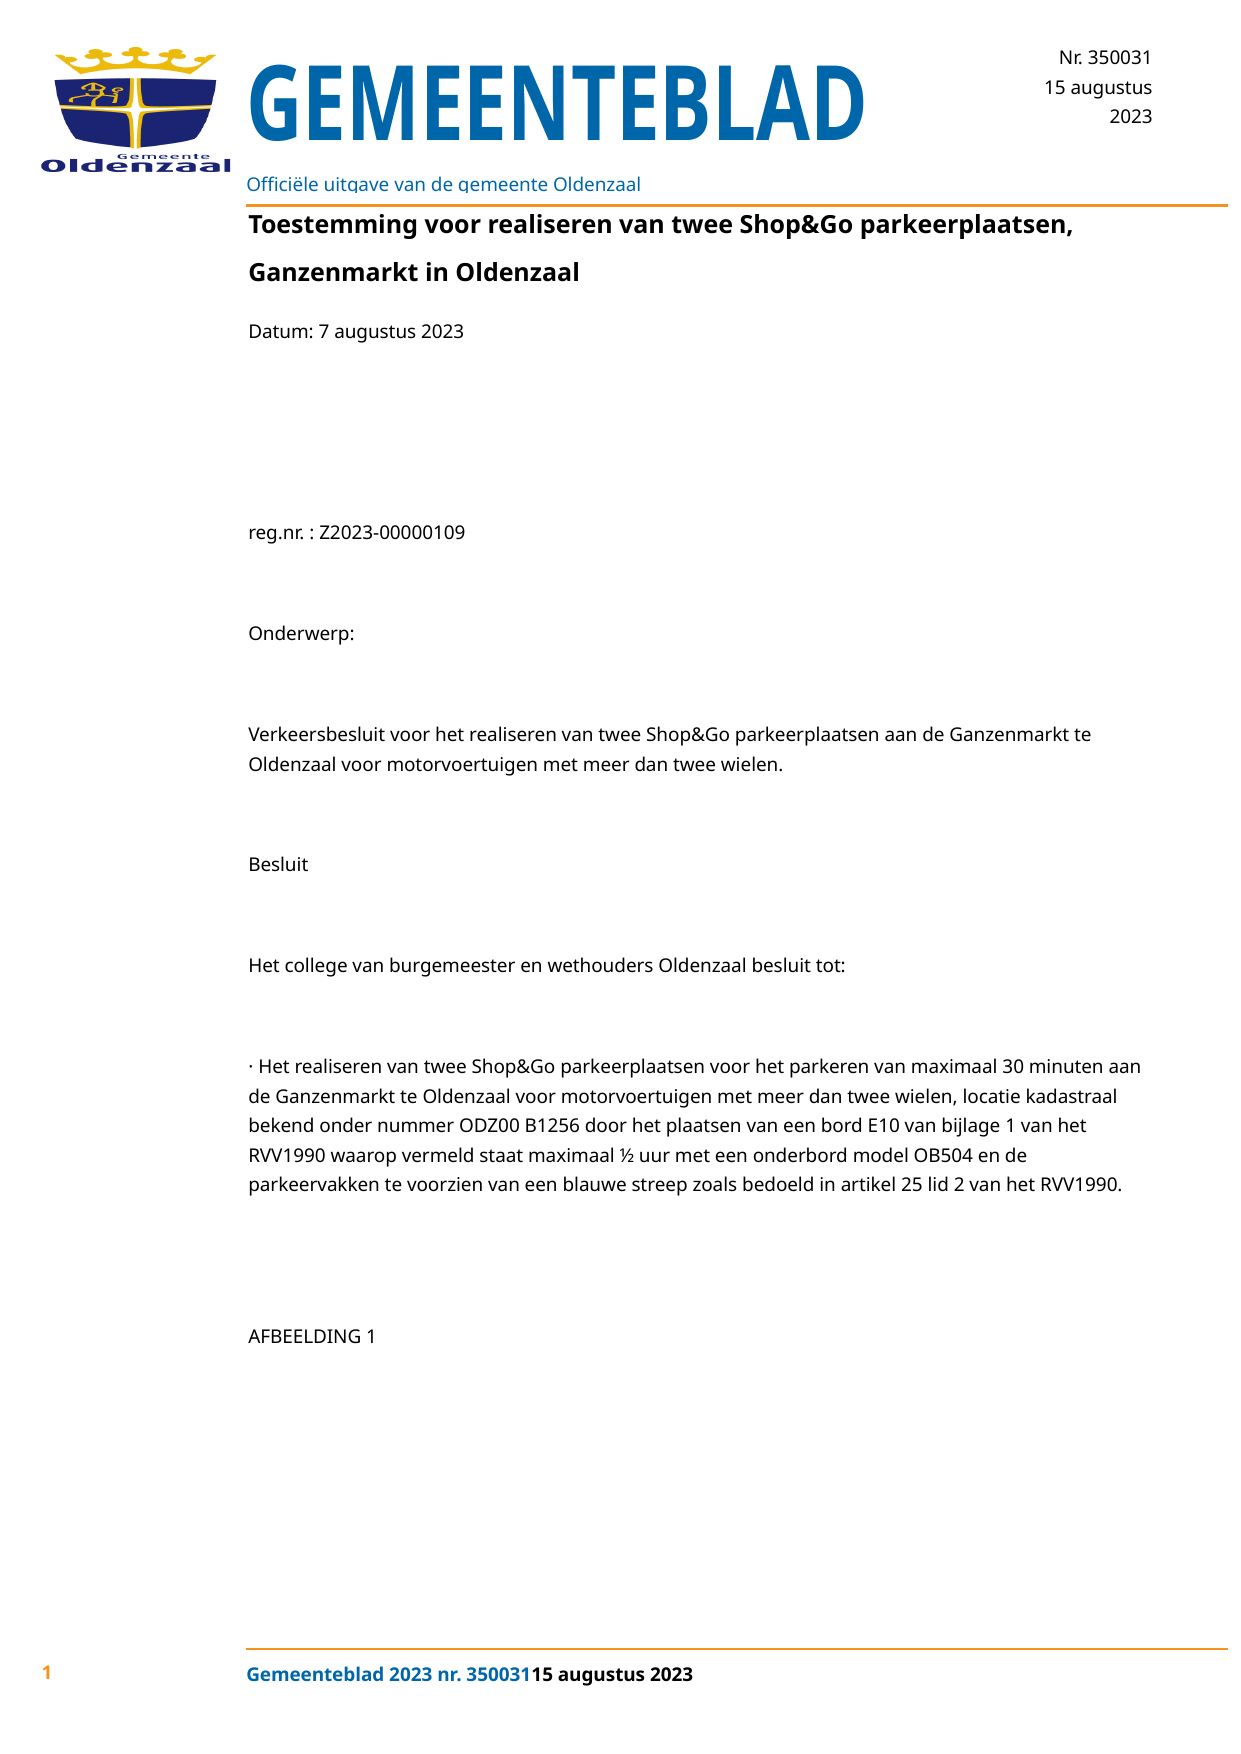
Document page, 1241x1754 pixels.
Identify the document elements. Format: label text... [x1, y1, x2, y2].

text Het college van burgemeester en wethouders Oldenzaal besluit tot: [248, 952, 1152, 978]
text · Het realiseren van twee Shop&Go parkeerplaatsen voor het parkeren van maximaal 30 minuten aan de Ganzenmarkt te Oldenzaal voor motorvoertuigen met meer dan twee wielen, locatie kadastraal bekend onder nummer ODZ00 B1256 door het plaatsen van een bord E10 van bijlage 1 van het RVV1990 waarop vermeld staat maximaal ½ uur met een onderbord model OB504 en de parkeervakken te voorzien van een blauwe streep zoals bedoeld in artikel 25 lid 2 van het RVV1990. [248, 1053, 1152, 1197]
text Verkeersbesluit voor het realiseren van twee Shop&Go parkeerplaatsen aan de Ganzenmarkt te Oldenzaal voor motorvoertuigen met meer dan twee wielen. [248, 721, 1152, 777]
text Datum: 7 augustus 2023 [248, 318, 1152, 344]
picture [41, 47, 231, 172]
text Onderwerp: [248, 620, 1152, 646]
text Besluit [248, 852, 1152, 877]
text reg.nr. : Z2023-00000109 [248, 519, 1152, 545]
text AFBEELDING 1 [248, 1323, 1152, 1349]
text Toestemming voor realiseren van twee Shop&Go parkeerplaatsen, Ganzenmarkt in Oldenzaal [248, 207, 1152, 288]
